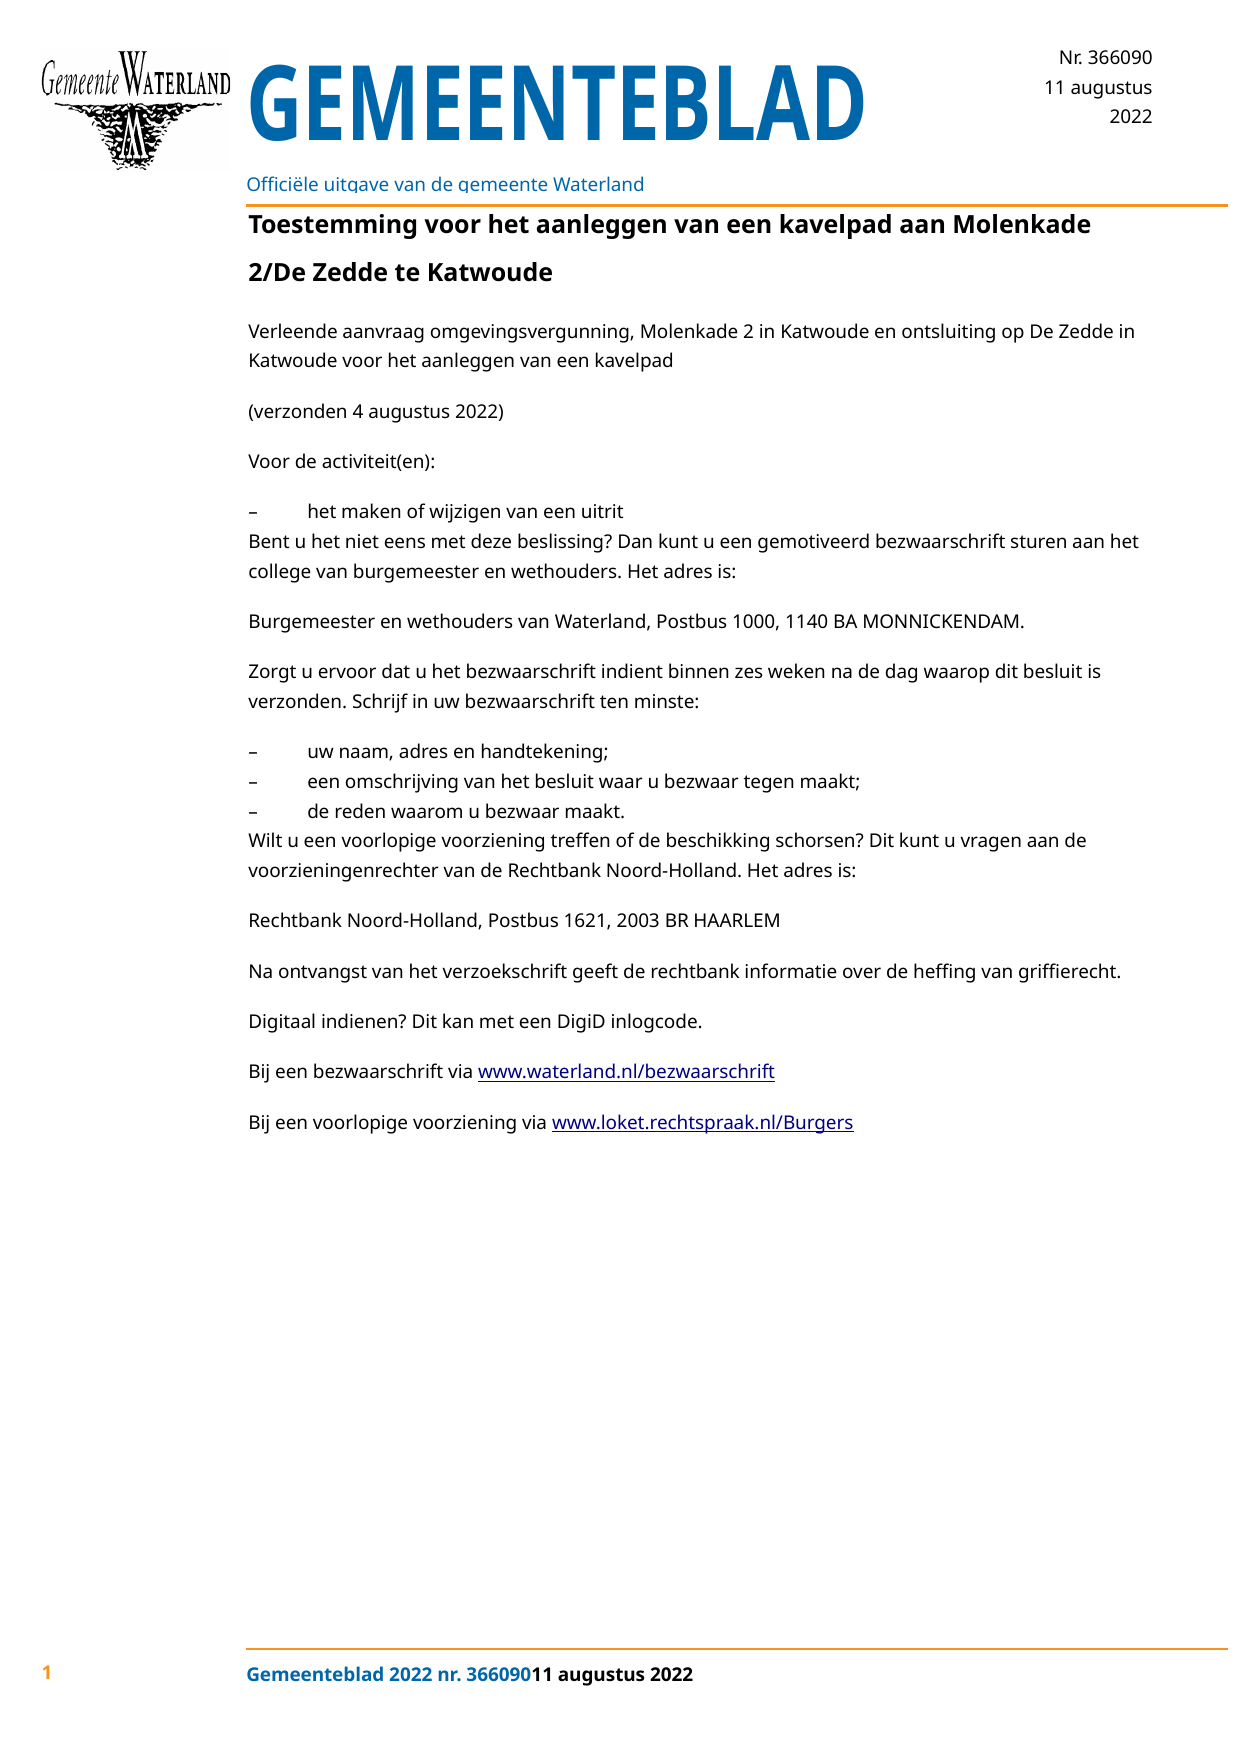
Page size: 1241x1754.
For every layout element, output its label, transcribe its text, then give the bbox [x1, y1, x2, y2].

list het maken of wijzigen van een uitrit [248, 499, 1152, 524]
text Bij een voorlopige voorziening via www.loket.rechtspraak.nl/Burgers [248, 1109, 1152, 1135]
picture [41, 47, 231, 172]
text Verleende aanvraag omgevingsvergunning, Molenkade 2 in Katwoude en ontsluiting op De Zedde in Katwoude voor het aanleggen van een kavelpad [248, 318, 1152, 373]
text Toestemming voor het aanleggen van een kavelpad aan Molenkade 2/De Zedde te Katwoude [248, 207, 1152, 288]
text Voor de activiteit(en): [248, 448, 1152, 474]
text Digitaal indienen? Dit kan met een DigiD inlogcode. [248, 1008, 1152, 1034]
text Bij een bezwaarschrift via www.waterland.nl/bezwaarschrift [248, 1059, 1152, 1084]
list een omschrijving van het besluit waar u bezwaar tegen maakt; [248, 768, 1152, 794]
text Zorgt u ervoor dat u het bezwaarschrift indient binnen zes weken na de dag waarop dit besluit is verzonden. Schrijf in uw bezwaarschrift ten minste: [248, 659, 1152, 714]
list uw naam, adres en handtekening; [248, 739, 1152, 764]
text Rechtbank Noord-Holland, Postbus 1621, 2003 BR HAARLEM [248, 907, 1152, 933]
list de reden waarom u bezwaar maakt. [248, 798, 1152, 824]
text Na ontvangst van het verzoekschrift geeft de rechtbank informatie over de heffing van griffierecht. [248, 958, 1152, 984]
text (verzonden 4 augustus 2022) [248, 398, 1152, 424]
text Burgemeester en wethouders van Waterland, Postbus 1000, 1140 BA MONNICKENDAM. [248, 608, 1152, 634]
text Bent u het niet eens met deze beslissing? Dan kunt u een gemotiveerd bezwaarschrift sturen aan het college van burgemeester en wethouders. Het adres is: [248, 528, 1152, 584]
text Wilt u een voorlopige voorziening treffen of de beschikking schorsen? Dit kunt u vragen aan de voorzieningenrechter van de Rechtbank Noord-Holland. Het adres is: [248, 827, 1152, 883]
